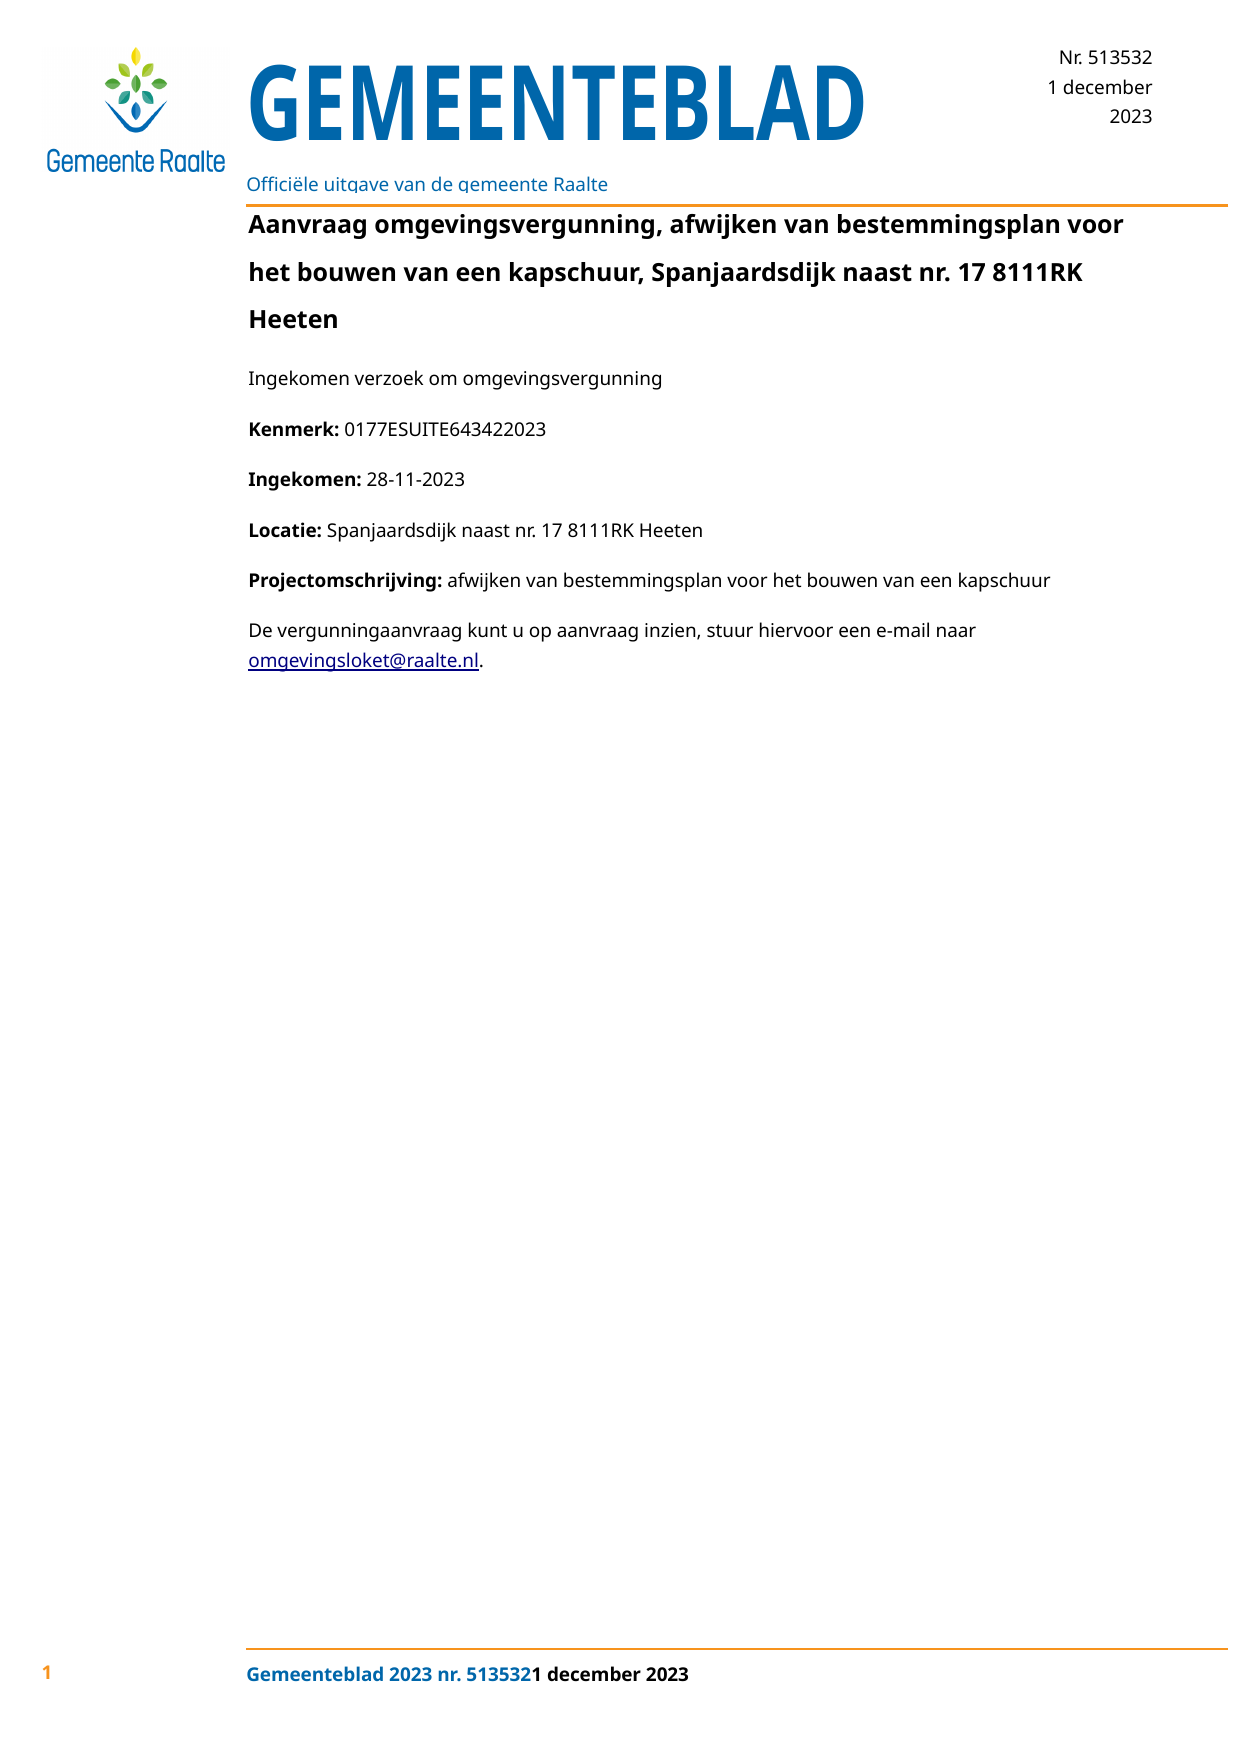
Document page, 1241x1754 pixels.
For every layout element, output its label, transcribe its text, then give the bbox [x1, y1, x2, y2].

text Locatie: Spanjaardsdijk naast nr. 17 8111RK Heeten [248, 517, 1152, 542]
text Ingekomen verzoek om omgevingsvergunning [248, 366, 1152, 391]
picture [41, 47, 231, 172]
text Aanvraag omgevingsvergunning, afwijken van bestemmingsplan voor het bouwen van een kapschuur, Spanjaardsdijk naast nr. 17 8111RK Heeten [248, 207, 1152, 336]
text Kenmerk: 0177ESUITE643422023 [248, 416, 1152, 442]
text De vergunningaanvraag kunt u op aanvraag inzien, stuur hiervoor een e-mail naar omgevingsloket@raalte.nl. [248, 618, 1152, 673]
text Ingekomen: 28-11-2023 [248, 466, 1152, 492]
text Projectomschrijving: afwijken van bestemmingsplan voor het bouwen van een kapschuur [248, 567, 1152, 593]
